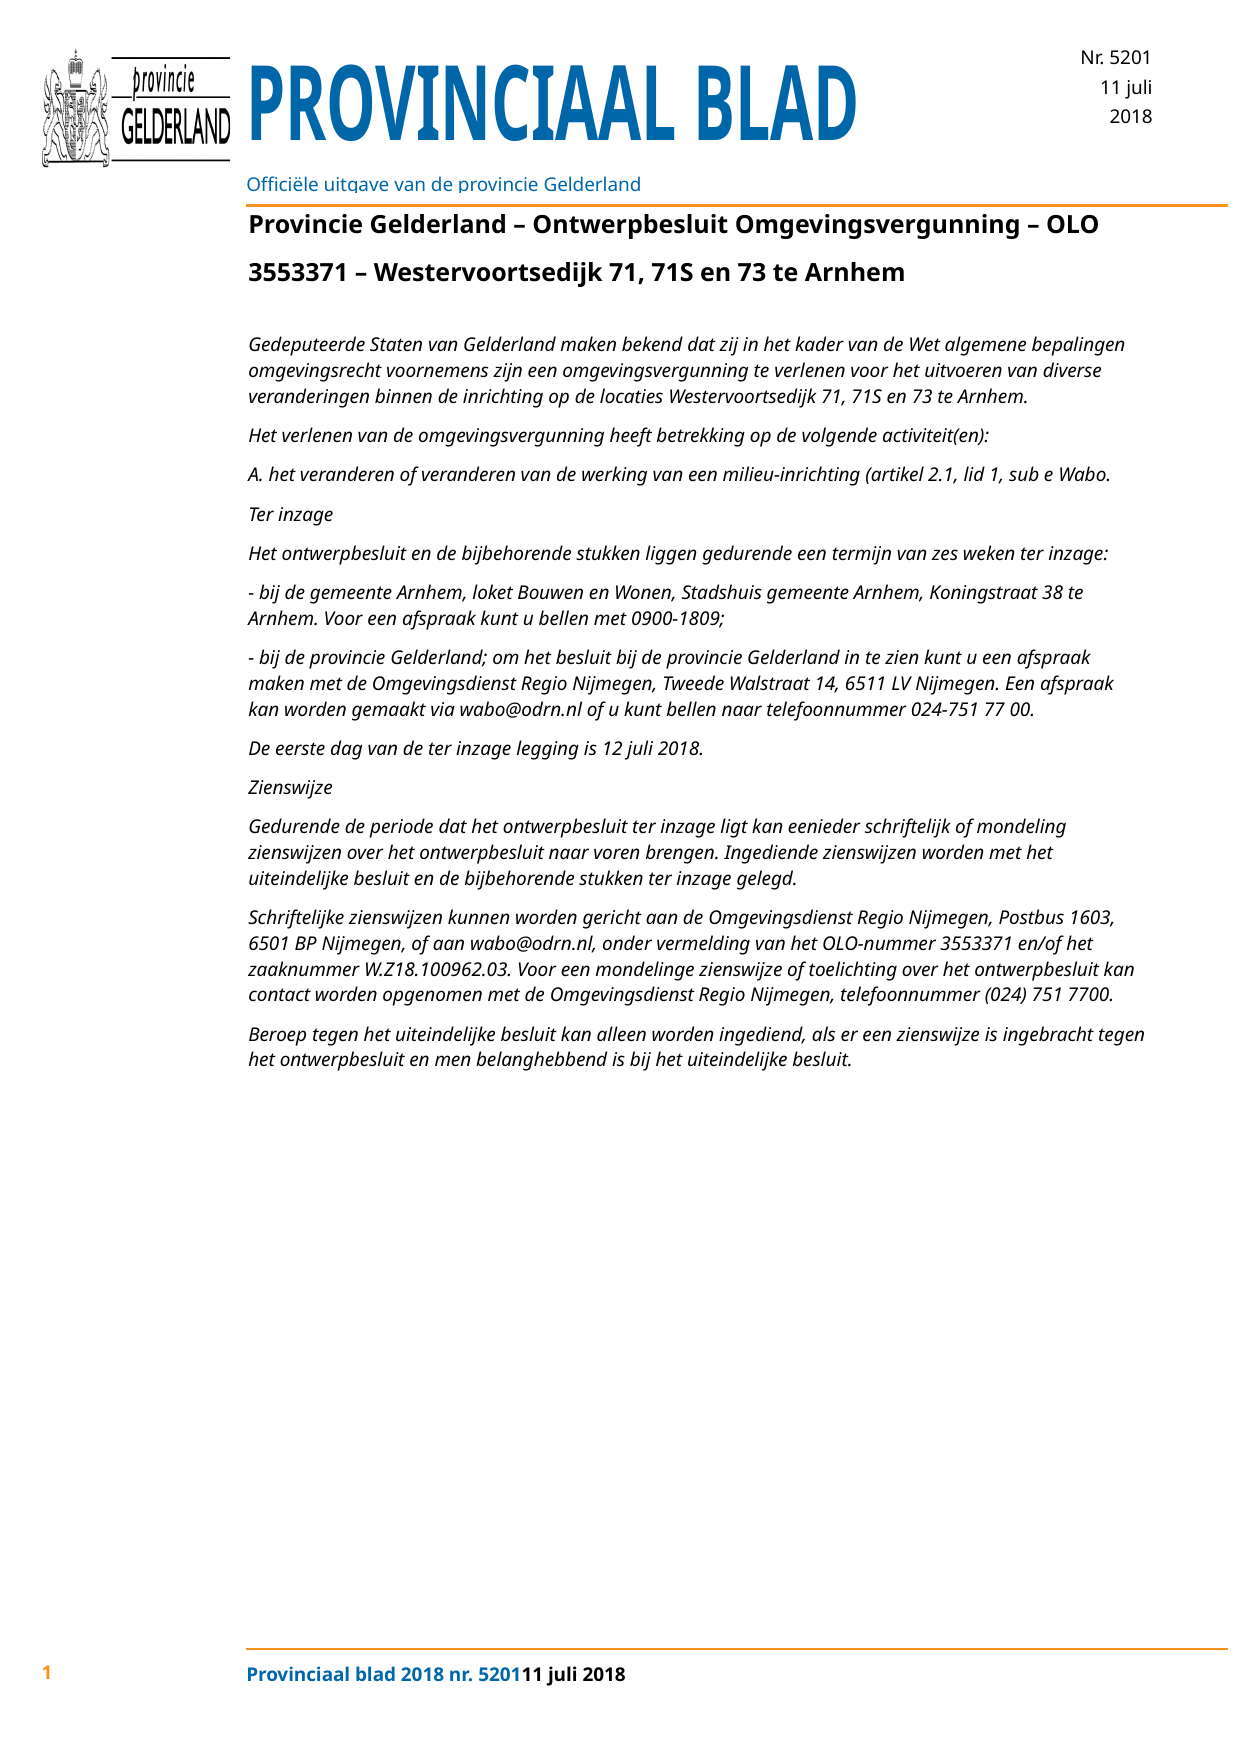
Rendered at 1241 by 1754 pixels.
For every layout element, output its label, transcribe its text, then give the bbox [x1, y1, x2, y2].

text Het verlenen van de omgevingsvergunning heeft betrekking op de volgende activiteit(en): [248, 422, 1152, 448]
text Gedurende de periode dat het ontwerpbesluit ter inzage ligt kan eenieder schriftelijk of mondeling zienswijzen over het ontwerpbesluit naar voren brengen. Ingediende zienswijzen worden met het uiteindelijke besluit en de bijbehorende stukken ter inzage gelegd. [248, 813, 1152, 891]
text Ter inzage [248, 501, 1152, 526]
text Provincie Gelderland – Ontwerpbesluit Omgevingsvergunning – OLO 3553371 – Westervoortsedijk 71, 71S en 73 te Arnhem [248, 207, 1152, 288]
text Schriftelijke zienswijzen kunnen worden gericht aan de Omgevingsdienst Regio Nijmegen, Postbus 1603, 6501 BP Nijmegen, of aan wabo@odrn.nl, onder vermelding van het OLO-nummer 3553371 en/of het zaaknummer W.Z18.100962.03. Voor een mondelinge zienswijze of toelichting over het ontwerpbesluit kan contact worden opgenomen met de Omgevingsdienst Regio Nijmegen, telefoonnummer (024) 751 7700. [248, 904, 1152, 1007]
text Zienswijze [248, 774, 1152, 800]
text A. het veranderen of veranderen van de werking van een milieu-inrichting (artikel 2.1, lid 1, sub e Wabo. [248, 461, 1152, 487]
text Het ontwerpbesluit en de bijbehorende stukken liggen gedurende een termijn van zes weken ter inzage: [248, 540, 1152, 566]
text - bij de provincie Gelderland; om het besluit bij de provincie Gelderland in te zien kunt u een afspraak maken met de Omgevingsdienst Regio Nijmegen, Tweede Walstraat 14, 6511 LV Nijmegen. Een afspraak kan worden gemaakt via wabo@odrn.nl of u kunt bellen naar telefoonnummer 024-751 77 00. [248, 644, 1152, 721]
text Gedeputeerde Staten van Gelderland maken bekend dat zij in het kader van de Wet algemene bepalingen omgevingsrecht voornemens zijn een omgevingsvergunning te verlenen voor het uitvoeren van diverse veranderingen binnen de inrichting op de locaties Westervoortsedijk 71, 71S en 73 te Arnhem. [248, 331, 1152, 409]
picture [41, 47, 231, 172]
text Beroep tegen het uiteindelijke besluit kan alleen worden ingediend, als er een zienswijze is ingebracht tegen het ontwerpbesluit en men belanghebbend is bij het uiteindelijke besluit. [248, 1021, 1152, 1072]
text De eerste dag van de ter inzage legging is 12 juli 2018. [248, 735, 1152, 761]
text - bij de gemeente Arnhem, loket Bouwen en Wonen, Stadshuis gemeente Arnhem, Koningstraat 38 te Arnhem. Voor een afspraak kunt u bellen met 0900-1809; [248, 579, 1152, 631]
